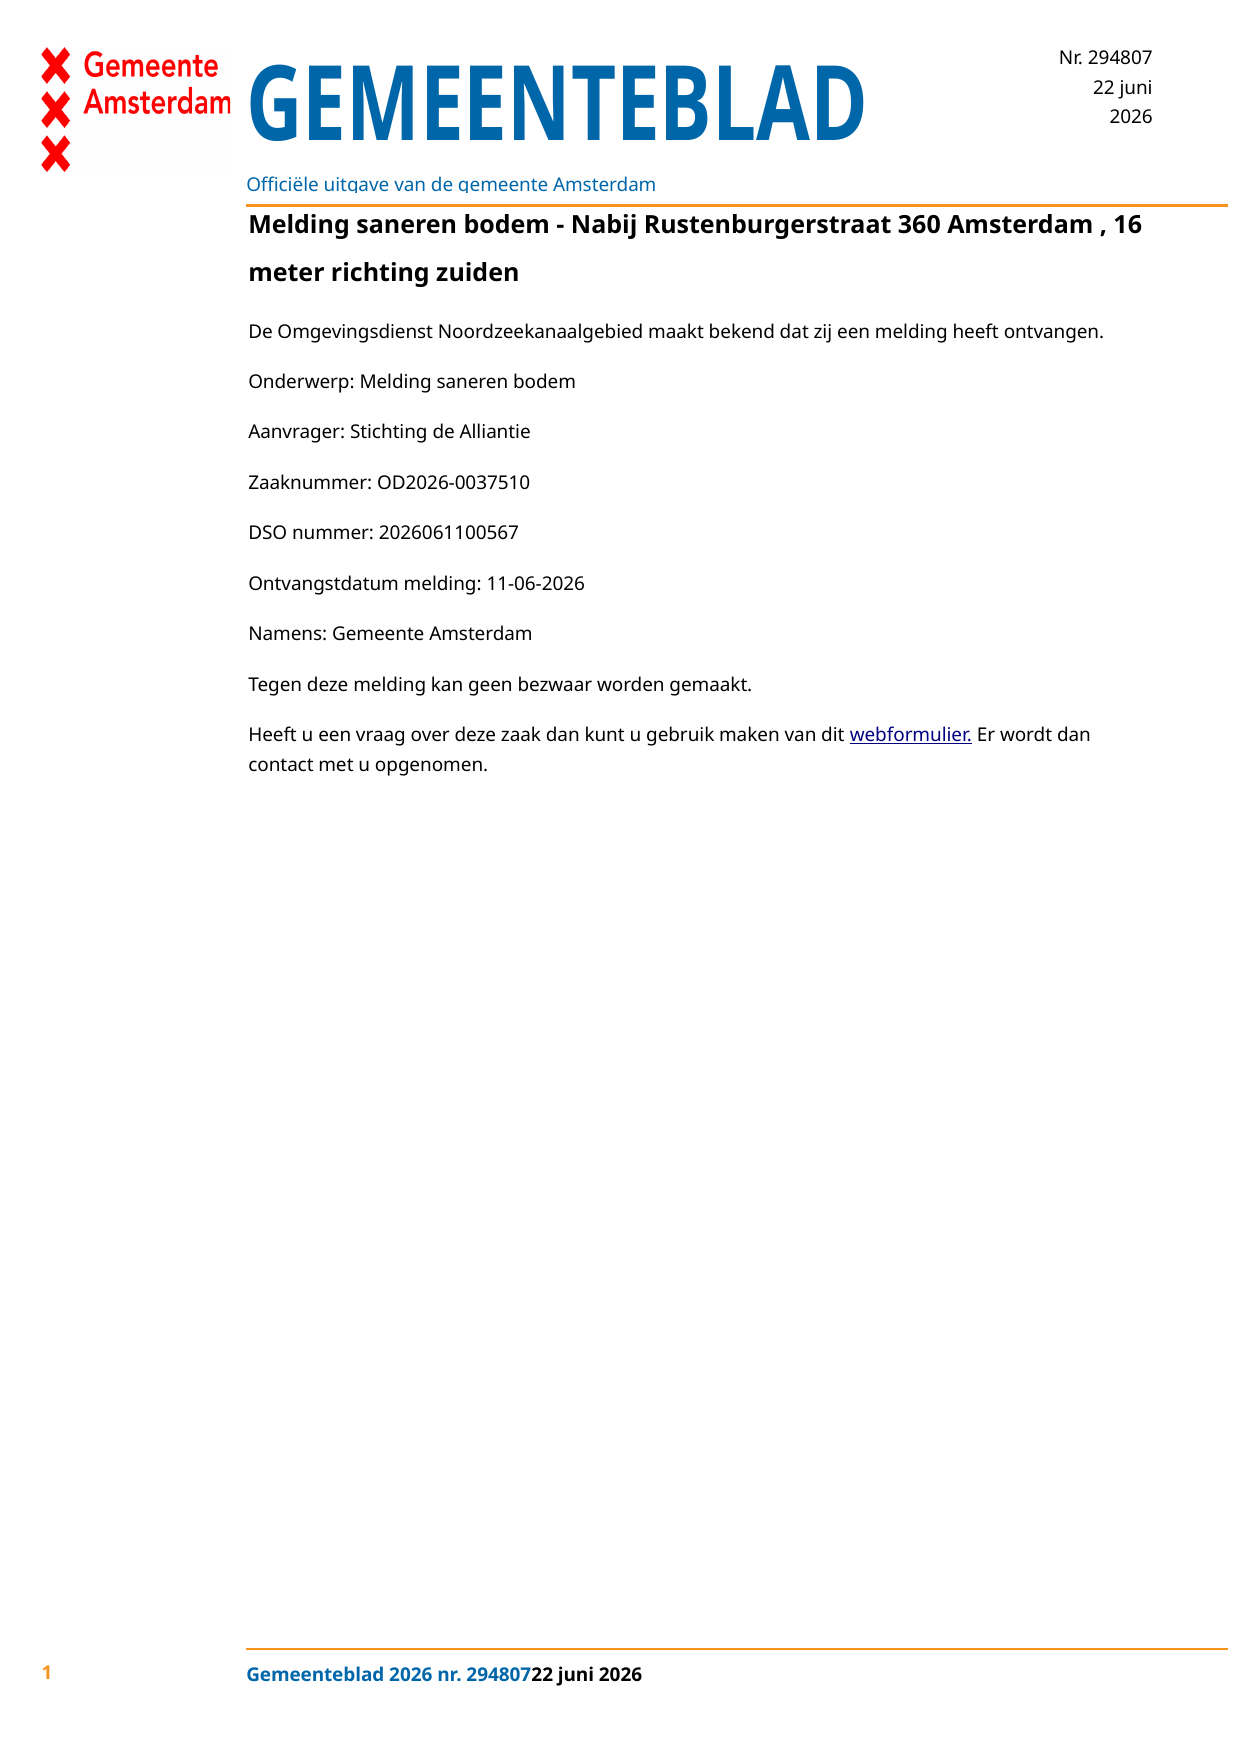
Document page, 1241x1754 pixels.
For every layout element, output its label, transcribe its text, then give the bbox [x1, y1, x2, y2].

text Tegen deze melding kan geen bezwaar worden gemaakt. [248, 671, 1152, 697]
text DSO nummer: 2026061100567 [248, 519, 1152, 545]
text Onderwerp: Melding saneren bodem [248, 368, 1152, 394]
text Ontvangstdatum melding: 11-06-2026 [248, 570, 1152, 596]
text De Omgevingsdienst Noordzeekanaalgebied maakt bekend dat zij een melding heeft ontvangen. [248, 318, 1152, 344]
text Namens: Gemeente Amsterdam [248, 620, 1152, 646]
text Aanvrager: Stichting de Alliantie [248, 419, 1152, 444]
text Heeft u een vraag over deze zaak dan kunt u gebruik maken van dit webformulier. Er wordt dan contact met u opgenomen. [248, 721, 1152, 777]
text Melding saneren bodem - Nabij Rustenburgerstraat 360 Amsterdam , 16 meter richting zuiden [248, 207, 1152, 288]
picture [41, 47, 231, 172]
text Zaaknummer: OD2026-0037510 [248, 469, 1152, 495]
